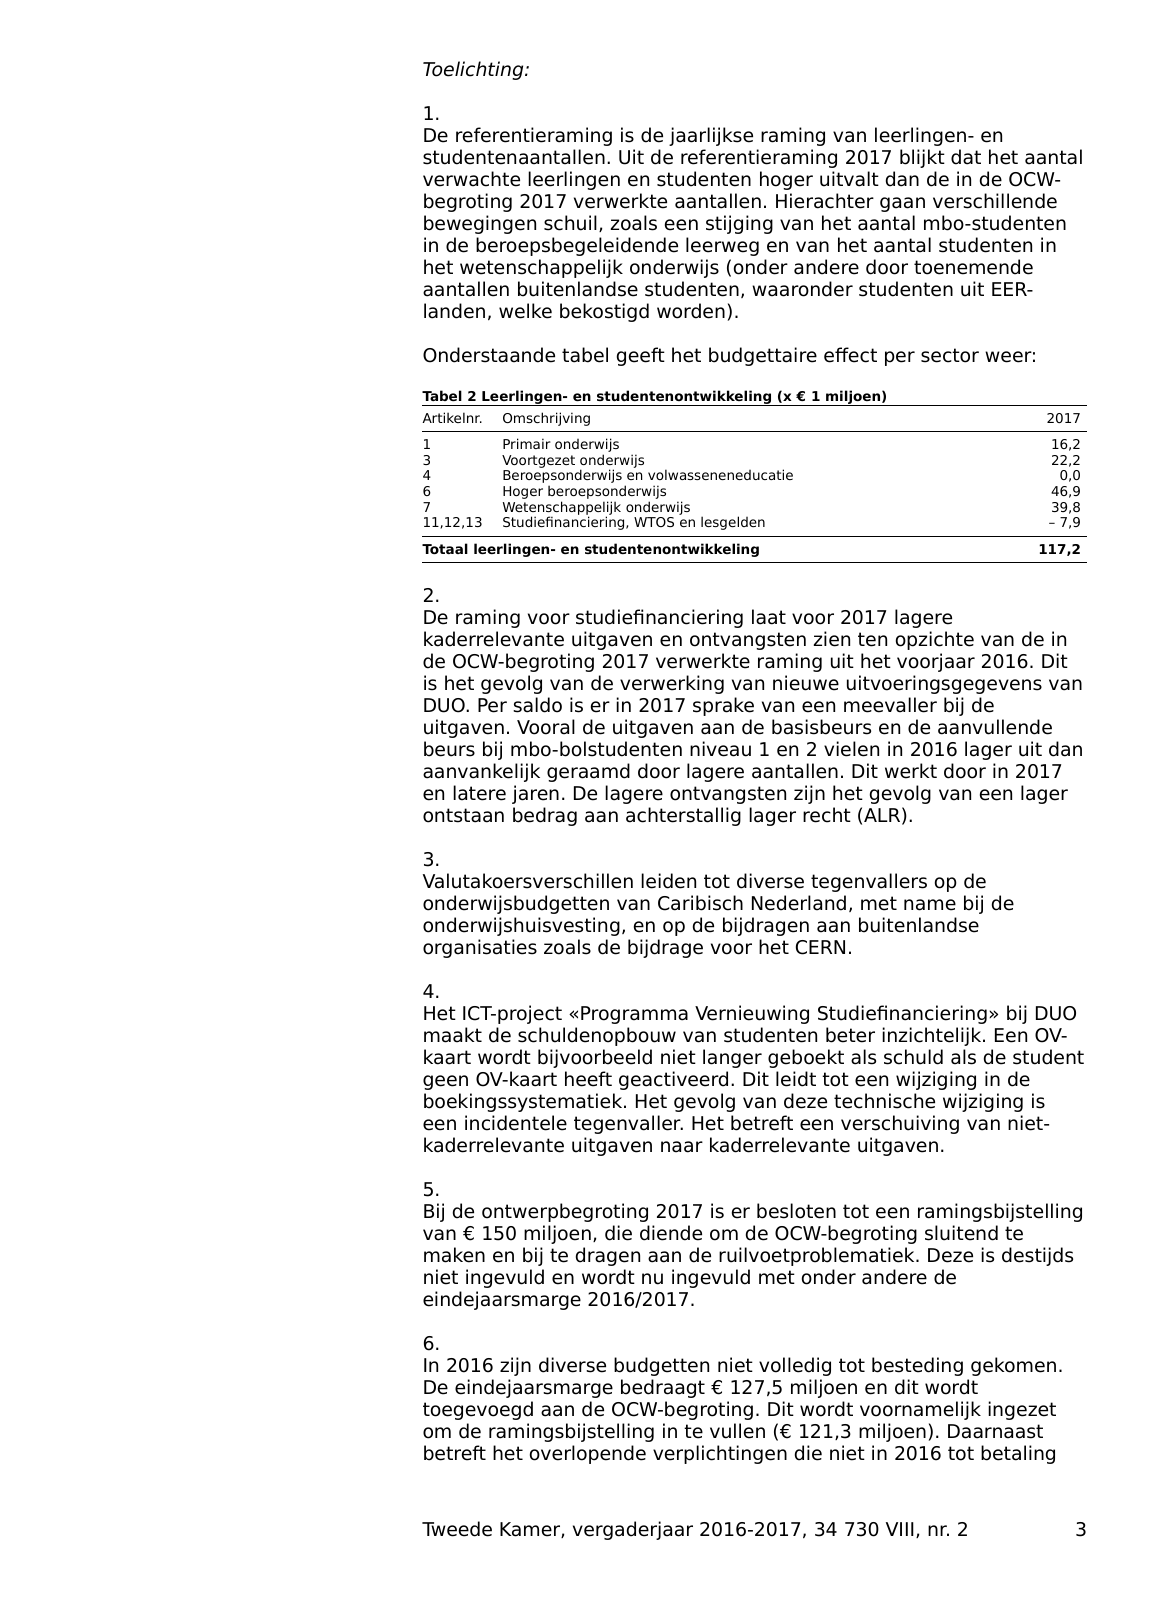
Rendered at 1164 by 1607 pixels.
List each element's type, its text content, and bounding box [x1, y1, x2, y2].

table_cell 3 [422, 453, 496, 468]
text Onderstaande tabel geeft het budgettaire effect per sector weer: [422, 345, 1087, 367]
text De raming voor studiefinanciering laat voor 2017 lagere kaderrelevante uitgaven en ontvangsten zien ten opzichte van de in de OCW-begroting 2017 verwerkte raming uit het voorjaar 2016. Dit is het gevolg van de verwerking van nieuwe uitvoeringsgegevens van DUO. Per saldo is er in 2017 sprake van een meevaller bij de uitgaven. Vooral de uitgaven aan de basisbeurs en de aanvullende beurs bij mbo-bolstudenten niveau 1 en 2 vielen in 2016 lager uit dan aanvankelijk geraamd door lagere aantallen. Dit werkt door in 2017 en latere jaren. De lagere ontvangsten zijn het gevolg van een lager ontstaan bedrag aan achterstallig lager recht (ALR). [422, 607, 1087, 827]
table_cell Primair onderwijs [496, 432, 968, 452]
text 1. [422, 103, 1087, 125]
table_cell Studiefinanciering, WTOS en lesgelden [496, 515, 968, 536]
table_cell 46,9 [969, 484, 1087, 499]
subtitle Toelichting: [422, 59, 1087, 81]
text 4. [422, 981, 1087, 1003]
table_cell 0,0 [969, 468, 1087, 484]
table_cell 16,2 [969, 432, 1087, 452]
text Valutakoersverschillen leiden tot diverse tegenvallers op de onderwijsbudgetten van Caribisch Nederland, met name bij de onderwijshuisvesting, en op de bijdragen aan buitenlandse organisaties zoals de bijdrage voor het CERN. [422, 871, 1087, 959]
table_cell Hoger beroepsonderwijs [496, 484, 968, 499]
table_cell Voortgezet onderwijs [496, 453, 968, 468]
table_cell Wetenschappelijk onderwijs [496, 500, 968, 515]
table_header Tabel 2 Leerlingen- en studentenontwikkeling (x € 1 miljoen) [422, 389, 1087, 405]
table_cell 117,2 [969, 537, 1087, 562]
table_cell Beroepsonderwijs en volwasseneneducatie [496, 468, 968, 484]
table_cell 11,12,13 [422, 515, 496, 536]
text 2. [422, 585, 1087, 607]
text De referentieraming is de jaarlijkse raming van leerlingen- en studentenaantallen. Uit de referentieraming 2017 blijkt dat het aantal verwachte leerlingen en studenten hoger uitvalt dan de in de OCW-begroting 2017 verwerkte aantallen. Hierachter gaan verschillende bewegingen schuil, zoals een stijging van het aantal mbo-studenten in de beroepsbegeleidende leerweg en van het aantal studenten in het wetenschappelijk onderwijs (onder andere door toenemende aantallen buitenlandse studenten, waaronder studenten uit EER-landen, welke bekostigd worden). [422, 125, 1087, 323]
text 6. [422, 1333, 1087, 1355]
table_cell 6 [422, 484, 496, 499]
text 3. [422, 849, 1087, 871]
table_cell 1 [422, 432, 496, 452]
table_cell 22,2 [969, 453, 1087, 468]
table_cell – 7,9 [969, 515, 1087, 536]
table_cell Artikelnr. [422, 406, 496, 431]
text Bij de ontwerpbegroting 2017 is er besloten tot een ramingsbijstelling van € 150 miljoen, die diende om de OCW-begroting sluitend te maken en bij te dragen aan de ruilvoetproblematiek. Deze is destijds niet ingevuld en wordt nu ingevuld met onder andere de eindejaarsmarge 2016/2017. [422, 1201, 1087, 1311]
table_cell 39,8 [969, 500, 1087, 515]
table_cell Totaal leerlingen- en studentenontwikkeling [422, 537, 968, 562]
text In 2016 zijn diverse budgetten niet volledig tot besteding gekomen. De eindejaarsmarge bedraagt € 127,5 miljoen en dit wordt toegevoegd aan de OCW-begroting. Dit wordt voornamelijk ingezet om de ramingsbijstelling in te vullen (€ 121,3 miljoen). Daarnaast betreft het overlopende verplichtingen die niet in 2016 tot betaling [422, 1355, 1087, 1465]
table_cell Omschrijving [496, 406, 968, 431]
text Het ICT-project «Programma Vernieuwing Studiefinanciering» bij DUO maakt de schuldenopbouw van studenten beter inzichtelijk. Een OV-kaart wordt bijvoorbeeld niet langer geboekt als schuld als de student geen OV-kaart heeft geactiveerd. Dit leidt tot een wijziging in de boekingssystematiek. Het gevolg van deze technische wijziging is een incidentele tegenvaller. Het betreft een verschuiving van niet-kaderrelevante uitgaven naar kaderrelevante uitgaven. [422, 1003, 1087, 1157]
text 5. [422, 1179, 1087, 1201]
table_cell 7 [422, 500, 496, 515]
table_cell 2017 [969, 406, 1087, 431]
table_cell 4 [422, 468, 496, 484]
